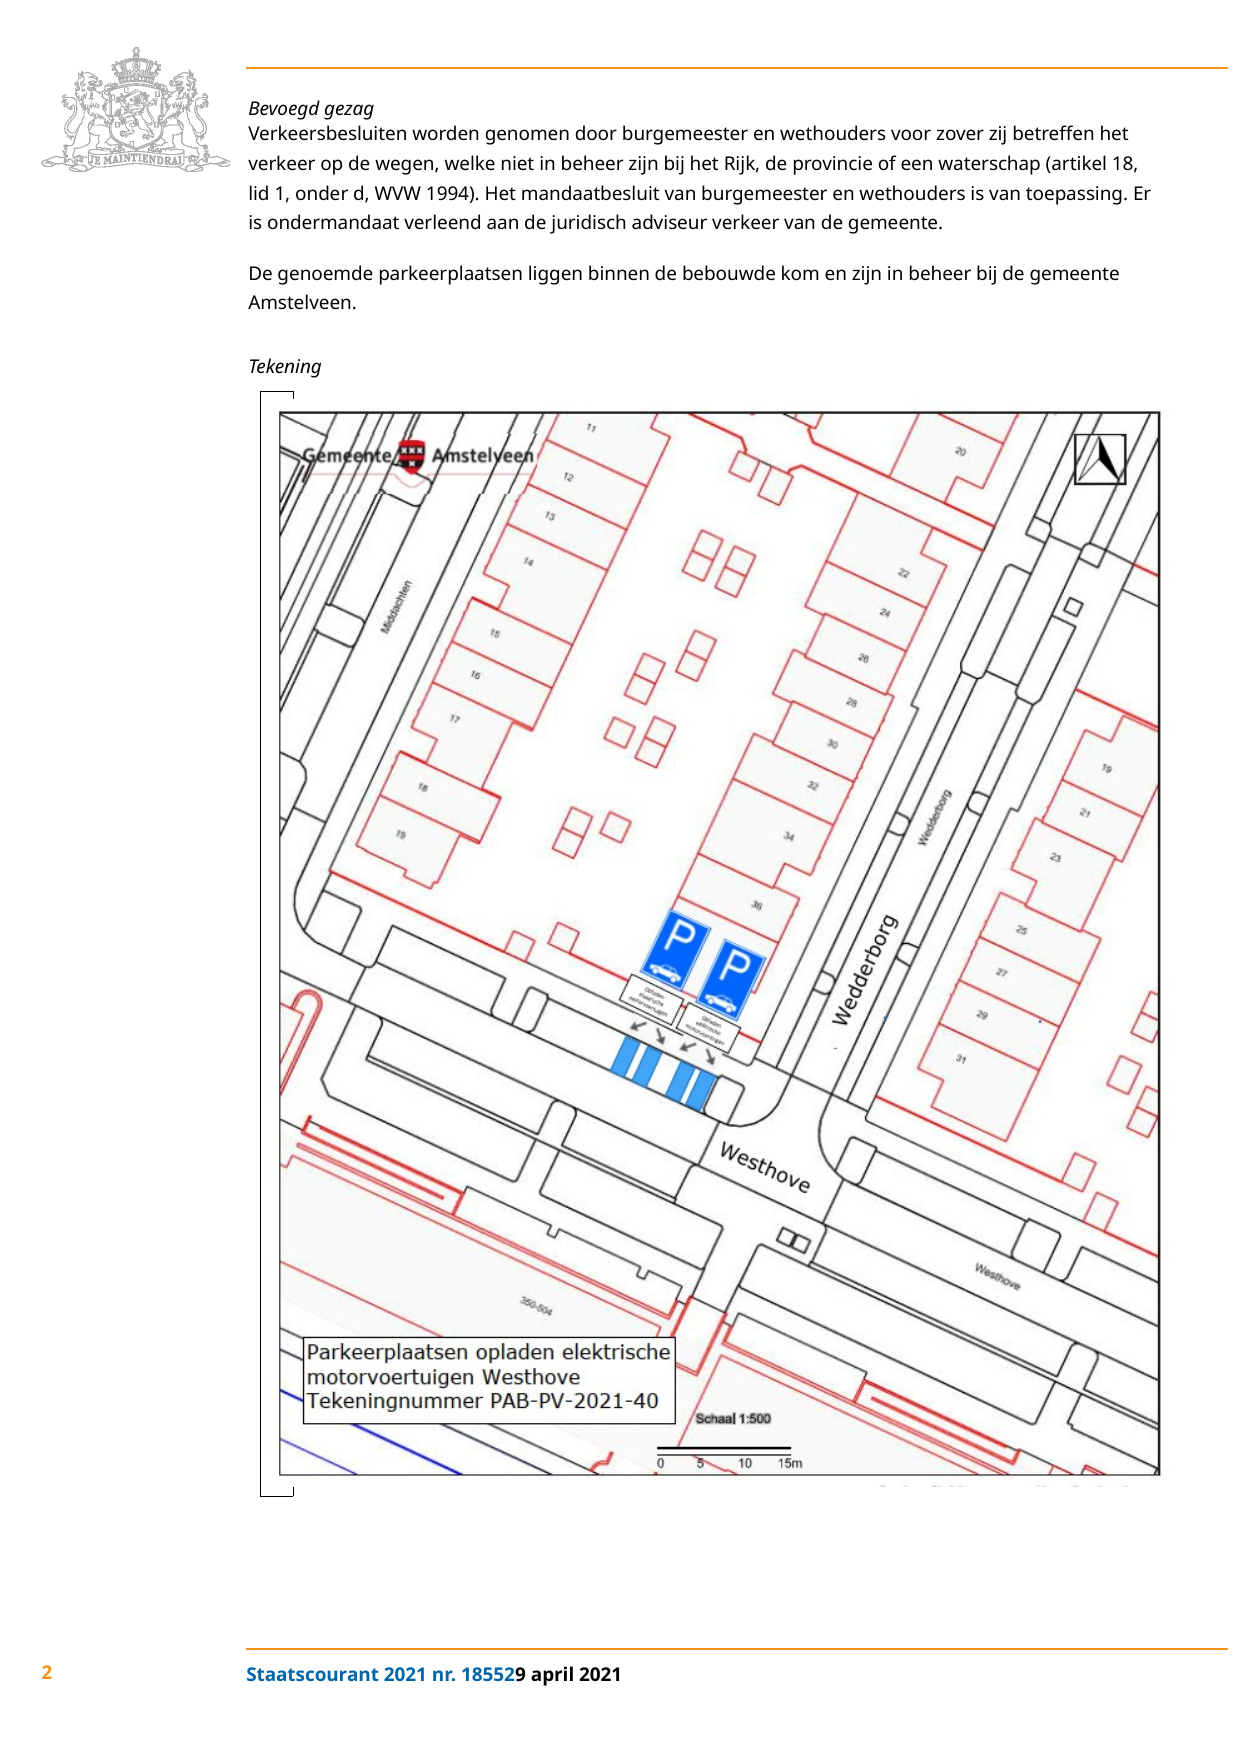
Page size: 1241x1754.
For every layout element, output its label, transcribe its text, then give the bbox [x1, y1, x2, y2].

picture [41, 47, 231, 172]
text Verkeersbesluiten worden genomen door burgemeester en wethouders voor zover zij betreffen het verkeer op de wegen, welke niet in beheer zijn bij het Rijk, de provincie of een waterschap (artikel 18, lid 1, onder d, WVW 1994). Het mandaatbesluit van burgemeester en wethouders is van toepassing. Er is ondermandaat verleend aan de juridisch adviseur verkeer van de gemeente. [248, 121, 1152, 235]
text Bevoegd gezag [248, 95, 1152, 121]
text De genoemde parkeerplaatsen liggen binnen de bebouwde kom en zijn in beheer bij de gemeente Amstelveen. [248, 260, 1152, 315]
text Tekening [248, 353, 1152, 379]
picture [268, 399, 1173, 1487]
